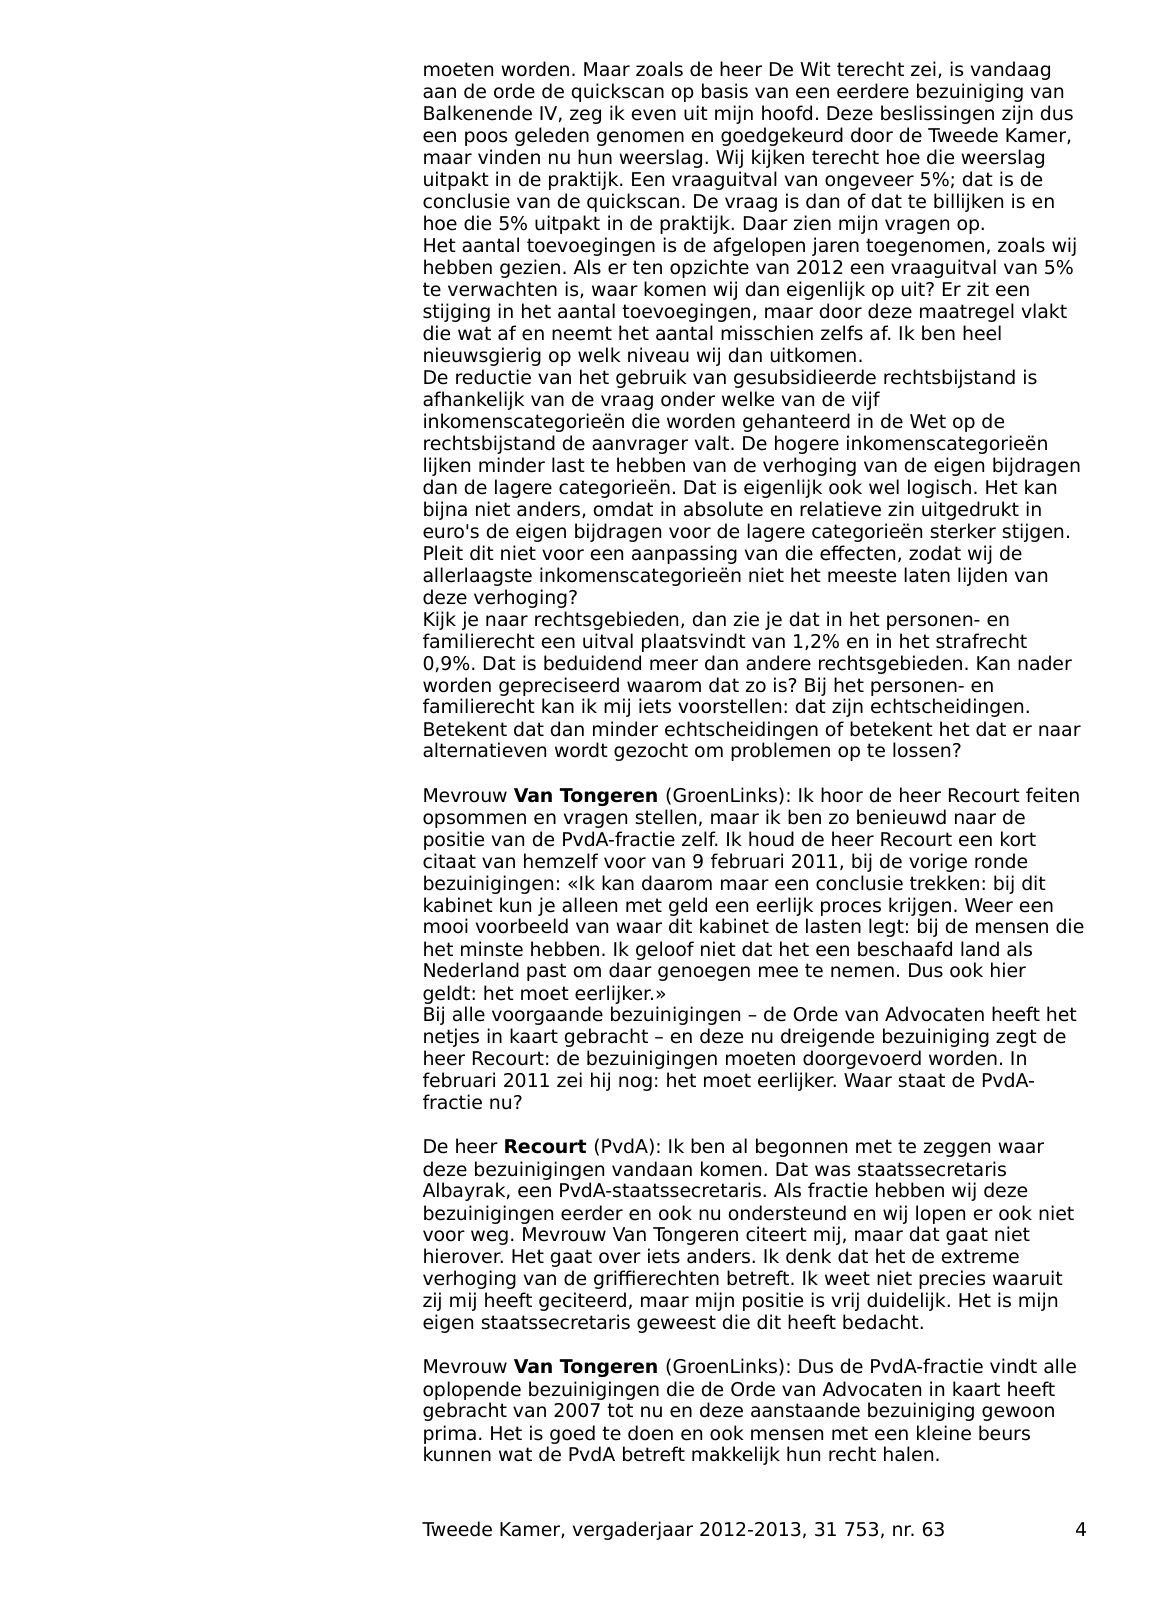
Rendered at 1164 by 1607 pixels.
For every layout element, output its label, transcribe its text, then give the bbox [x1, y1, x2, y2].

text Mevrouw Van Tongeren (GroenLinks): Dus de PvdA-fractie vindt alle oplopende bezuinigingen die de Orde van Advocaten in kaart heeft gebracht van 2007 tot nu en deze aanstaande bezuiniging gewoon prima. Het is goed te doen en ook mensen met een kleine beurs kunnen wat de PvdA betreft makkelijk hun recht halen. [422, 1356, 1087, 1466]
text Kijk je naar rechtsgebieden, dan zie je dat in het personen- en familierecht een uitval plaatsvindt van 1,2% en in het strafrecht 0,9%. Dat is beduidend meer dan andere rechtsgebieden. Kan nader worden gepreciseerd waarom dat zo is? Bij het personen- en familierecht kan ik mij iets voorstellen: dat zijn echtscheidingen. Betekent dat dan minder echtscheidingen of betekent het dat er naar alternatieven wordt gezocht om problemen op te lossen? [422, 608, 1087, 762]
text De heer Recourt (PvdA): Ik ben al begonnen met te zeggen waar deze bezuinigingen vandaan komen. Dat was staatssecretaris Albayrak, een PvdA-staatssecretaris. Als fractie hebben wij deze bezuinigingen eerder en ook nu ondersteund en wij lopen er ook niet voor weg. Mevrouw Van Tongeren citeert mij, maar dat gaat niet hierover. Het gaat over iets anders. Ik denk dat het de extreme verhoging van de griffierechten betreft. Ik weet niet precies waaruit zij mij heeft geciteerd, maar mijn positie is vrij duidelijk. Het is mijn eigen staatssecretaris geweest die dit heeft bedacht. [422, 1136, 1087, 1334]
text De reductie van het gebruik van gesubsidieerde rechtsbijstand is afhankelijk van de vraag onder welke van de vijf inkomenscategorieën die worden gehanteerd in de Wet op de rechtsbijstand de aanvrager valt. De hogere inkomenscategorieën lijken minder last te hebben van de verhoging van de eigen bijdragen dan de lagere categorieën. Dat is eigenlijk ook wel logisch. Het kan bijna niet anders, omdat in absolute en relatieve zin uitgedrukt in euro's de eigen bijdragen voor de lagere categorieën sterker stijgen. Pleit dit niet voor een aanpassing van die effecten, zodat wij de allerlaagste inkomenscategorieën niet het meeste laten lijden van deze verhoging? [422, 367, 1087, 608]
text Het aantal toevoegingen is de afgelopen jaren toegenomen, zoals wij hebben gezien. Als er ten opzichte van 2012 een vraaguitval van 5% te verwachten is, waar komen wij dan eigenlijk op uit? Er zit een stijging in het aantal toevoegingen, maar door deze maatregel vlakt die wat af en neemt het aantal misschien zelfs af. Ik ben heel nieuwsgierig op welk niveau wij dan uitkomen. [422, 235, 1087, 367]
text moeten worden. Maar zoals de heer De Wit terecht zei, is vandaag aan de orde de quickscan op basis van een eerdere bezuiniging van Balkenende IV, zeg ik even uit mijn hoofd. Deze beslissingen zijn dus een poos geleden genomen en goedgekeurd door de Tweede Kamer, maar vinden nu hun weerslag. Wij kijken terecht hoe die weerslag uitpakt in de praktijk. Een vraaguitval van ongeveer 5%; dat is de conclusie van de quickscan. De vraag is dan of dat te billijken is en hoe die 5% uitpakt in de praktijk. Daar zien mijn vragen op. [422, 59, 1087, 235]
text Bij alle voorgaande bezuinigingen – de Orde van Advocaten heeft het netjes in kaart gebracht – en deze nu dreigende bezuiniging zegt de heer Recourt: de bezuinigingen moeten doorgevoerd worden. In februari 2011 zei hij nog: het moet eerlijker. Waar staat de PvdA-fractie nu? [422, 1004, 1087, 1114]
text Mevrouw Van Tongeren (GroenLinks): Ik hoor de heer Recourt feiten opsommen en vragen stellen, maar ik ben zo benieuwd naar de positie van de PvdA-fractie zelf. Ik houd de heer Recourt een kort citaat van hemzelf voor van 9 februari 2011, bij de vorige ronde bezuinigingen: «Ik kan daarom maar een conclusie trekken: bij dit kabinet kun je alleen met geld een eerlijk proces krijgen. Weer een mooi voorbeeld van waar dit kabinet de lasten legt: bij de mensen die het minste hebben. Ik geloof niet dat het een beschaafd land als Nederland past om daar genoegen mee te nemen. Dus ook hier geldt: het moet eerlijker.» [422, 784, 1087, 1004]
